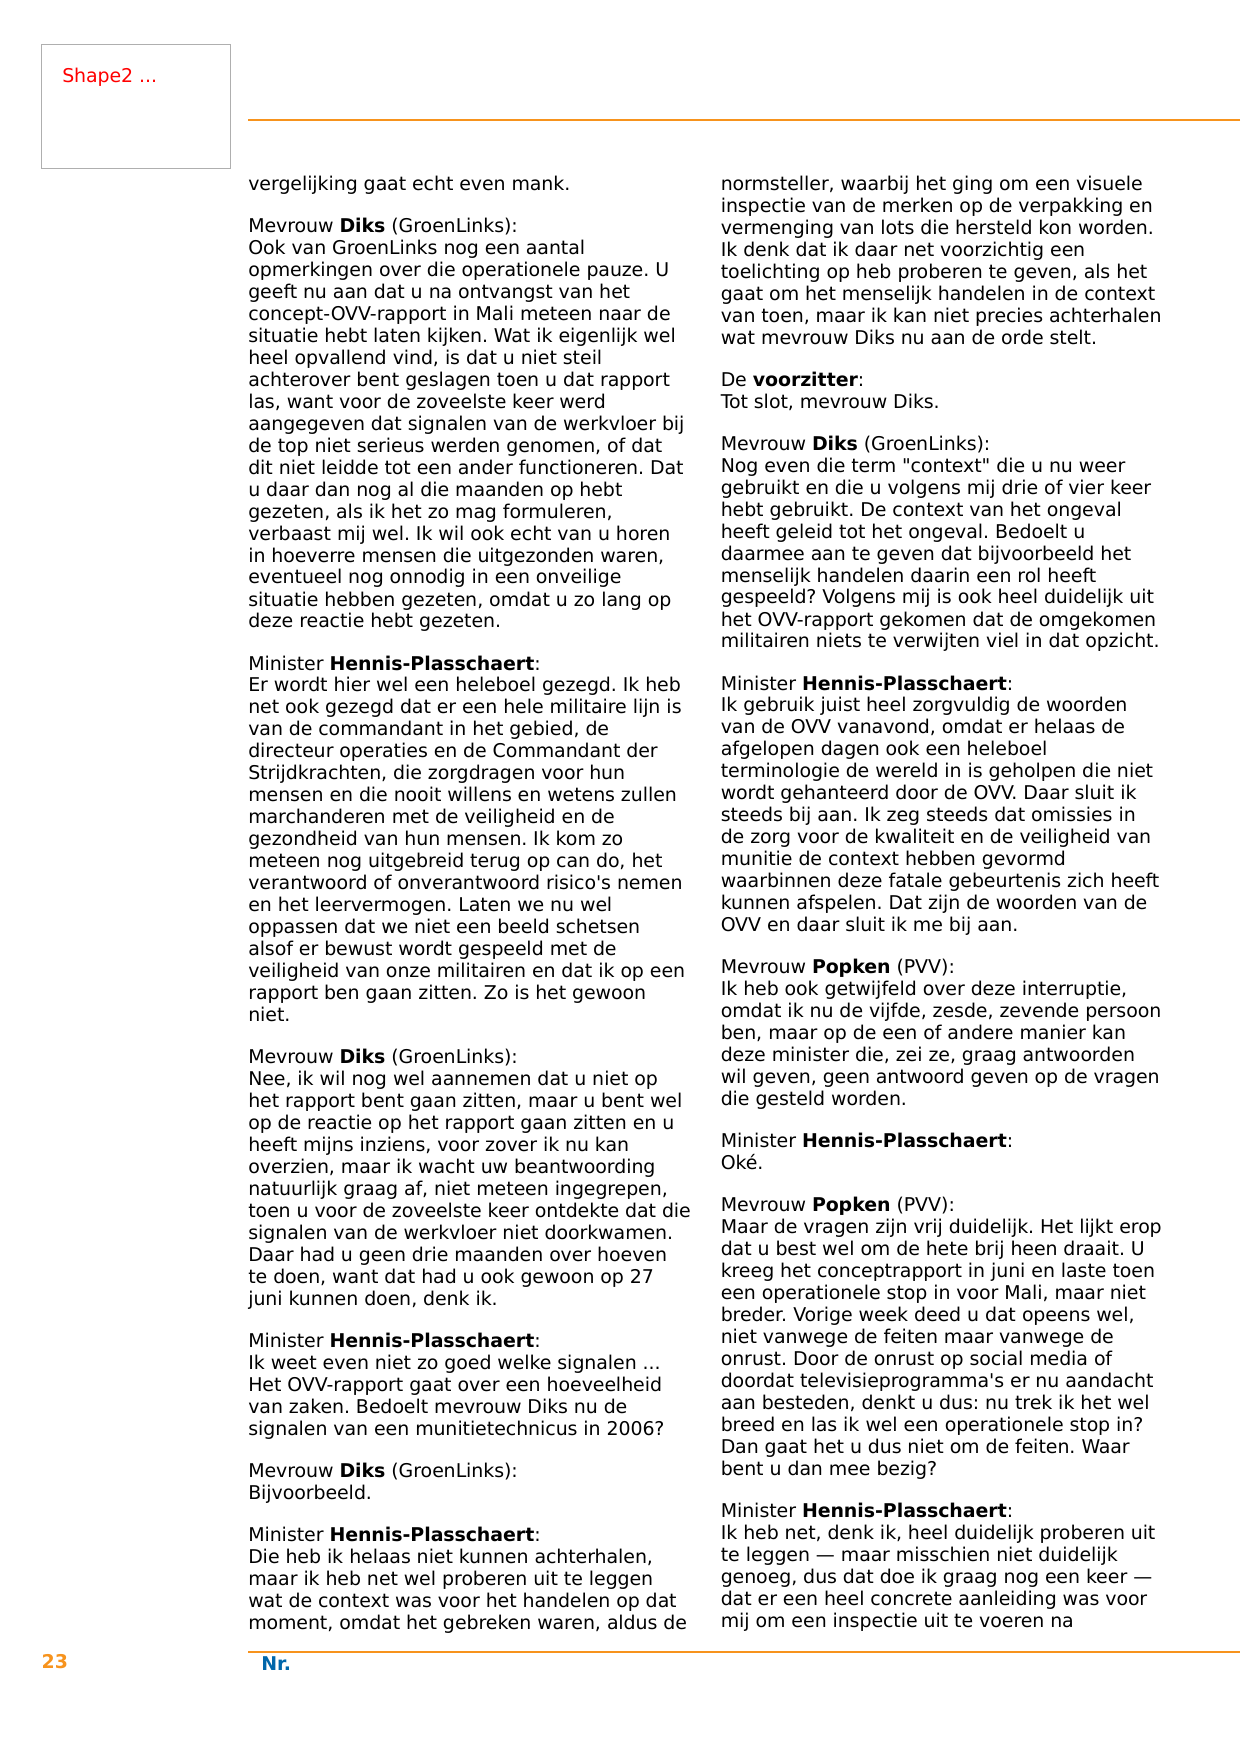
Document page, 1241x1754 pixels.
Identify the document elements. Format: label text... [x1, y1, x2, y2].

text Ik weet even niet zo goed welke signalen ... Het OVV-rapport gaat over een hoeveelheid van zaken. Bedoelt mevrouw Diks nu de signalen van een munitietechnicus in 2006? [248, 1352, 691, 1440]
text Minister Hennis-Plasschaert: [248, 652, 691, 674]
text Mevrouw Diks (GroenLinks): [248, 1046, 691, 1068]
text Ik heb ook getwijfeld over deze interruptie, omdat ik nu de vijfde, zesde, zevende persoon ben, maar op de een of andere manier kan deze minister die, zei ze, graag antwoorden wil geven, geen antwoord geven op de vragen die gesteld worden. [721, 978, 1163, 1110]
text Ook van GroenLinks nog een aantal opmerkingen over die operationele pauze. U geeft nu aan dat u na ontvangst van het concept-OVV-rapport in Mali meteen naar de situatie hebt laten kijken. Wat ik eigenlijk wel heel opvallend vind, is dat u niet steil achterover bent geslagen toen u dat rapport las, want voor de zoveelste keer werd aangegeven dat signalen van de werkvloer bij de top niet serieus werden genomen, of dat dit niet leidde tot een ander functioneren. Dat u daar dan nog al die maanden op hebt gezeten, als ik het zo mag formuleren, verbaast mij wel. Ik wil ook echt van u horen in hoeverre mensen die uitgezonden waren, eventueel nog onnodig in een onveilige situatie hebben gezeten, omdat u zo lang op deze reactie hebt gezeten. [248, 237, 691, 632]
text Mevrouw Diks (GroenLinks): [248, 215, 691, 237]
text Mevrouw Popken (PVV): [721, 956, 1163, 978]
text Mevrouw Popken (PVV): [721, 1194, 1163, 1216]
text Mevrouw Diks (GroenLinks): [248, 1460, 691, 1482]
text Mevrouw Diks (GroenLinks): [721, 433, 1163, 454]
text Minister Hennis-Plasschaert: [721, 672, 1163, 694]
text Maar de vragen zijn vrij duidelijk. Het lijkt erop dat u best wel om de hete brij heen draait. U kreeg het conceptrapport in juni en laste toen een operationele stop in voor Mali, maar niet breder. Vorige week deed u dat opeens wel, niet vanwege de feiten maar vanwege de onrust. Door de onrust op social media of doordat televisieprogramma's er nu aandacht aan besteden, denkt u dus: nu trek ik het wel breed en las ik wel een operationele stop in? Dan gaat het u dus niet om de feiten. Waar bent u dan mee bezig? [721, 1216, 1163, 1480]
text Die heb ik helaas niet kunnen achterhalen, maar ik heb net wel proberen uit te leggen wat de context was voor het handelen op dat moment, omdat het gebreken waren, aldus de [248, 1546, 691, 1633]
text Oké. [721, 1152, 1163, 1174]
text Minister Hennis-Plasschaert: [721, 1130, 1163, 1152]
text normsteller, waarbij het ging om een visuele inspectie van de merken op de verpakking en vermenging van lots die hersteld kon worden. Ik denk dat ik daar net voorzichtig een toelichting op heb proberen te geven, als het gaat om het menselijk handelen in de context van toen, maar ik kan niet precies achterhalen wat mevrouw Diks nu aan de orde stelt. [721, 173, 1163, 349]
text Minister Hennis-Plasschaert: [248, 1330, 691, 1352]
text Minister Hennis-Plasschaert: [721, 1500, 1163, 1522]
text Ik gebruik juist heel zorgvuldig de woorden van de OVV vanavond, omdat er helaas de afgelopen dagen ook een heleboel terminologie de wereld in is geholpen die niet wordt gehanteerd door de OVV. Daar sluit ik steeds bij aan. Ik zeg steeds dat omissies in de zorg voor de kwaliteit en de veiligheid van munitie de context hebben gevormd waarbinnen deze fatale gebeurtenis zich heeft kunnen afspelen. Dat zijn de woorden van de OVV en daar sluit ik me bij aan. [721, 694, 1163, 936]
text Nog even die term "context" die u nu weer gebruikt en die u volgens mij drie of vier keer hebt gebruikt. De context van het ongeval heeft geleid tot het ongeval. Bedoelt u daarmee aan te geven dat bijvoorbeeld het menselijk handelen daarin een rol heeft gespeeld? Volgens mij is ook heel duidelijk uit het OVV-rapport gekomen dat de omgekomen militairen niets te verwijten viel in dat opzicht. [721, 454, 1163, 652]
text Ik heb net, denk ik, heel duidelijk proberen uit te leggen — maar misschien niet duidelijk genoeg, dus dat doe ik graag nog een keer — dat er een heel concrete aanleiding was voor mij om een inspectie uit te voeren na [721, 1522, 1163, 1632]
text Bijvoorbeeld. [248, 1482, 691, 1504]
text Tot slot, mevrouw Diks. [721, 391, 1163, 413]
text De voorzitter: [721, 369, 1163, 391]
text Minister Hennis-Plasschaert: [248, 1524, 691, 1546]
text Er wordt hier wel een heleboel gezegd. Ik heb net ook gezegd dat er een hele militaire lijn is van de commandant in het gebied, de directeur operaties en de Commandant der Strijdkrachten, die zorgdragen voor hun mensen en die nooit willens en wetens zullen marchanderen met de veiligheid en de gezondheid van hun mensen. Ik kom zo meteen nog uitgebreid terug op can do, het verantwoord of onverantwoord risico's nemen en het leervermogen. Laten we nu wel oppassen dat we niet een beeld schetsen alsof er bewust wordt gespeeld met de veiligheid van onze militairen en dat ik op een rapport ben gaan zitten. Zo is het gewoon niet. [248, 674, 691, 1026]
text Nee, ik wil nog wel aannemen dat u niet op het rapport bent gaan zitten, maar u bent wel op de reactie op het rapport gaan zitten en u heeft mijns inziens, voor zover ik nu kan overzien, maar ik wacht uw beantwoording natuurlijk graag af, niet meteen ingegrepen, toen u voor de zoveelste keer ontdekte dat die signalen van de werkvloer niet doorkwamen. Daar had u geen drie maanden over hoeven te doen, want dat had u ook gewoon op 27 juni kunnen doen, denk ik. [248, 1068, 691, 1310]
text vergelijking gaat echt even mank. [248, 173, 691, 195]
